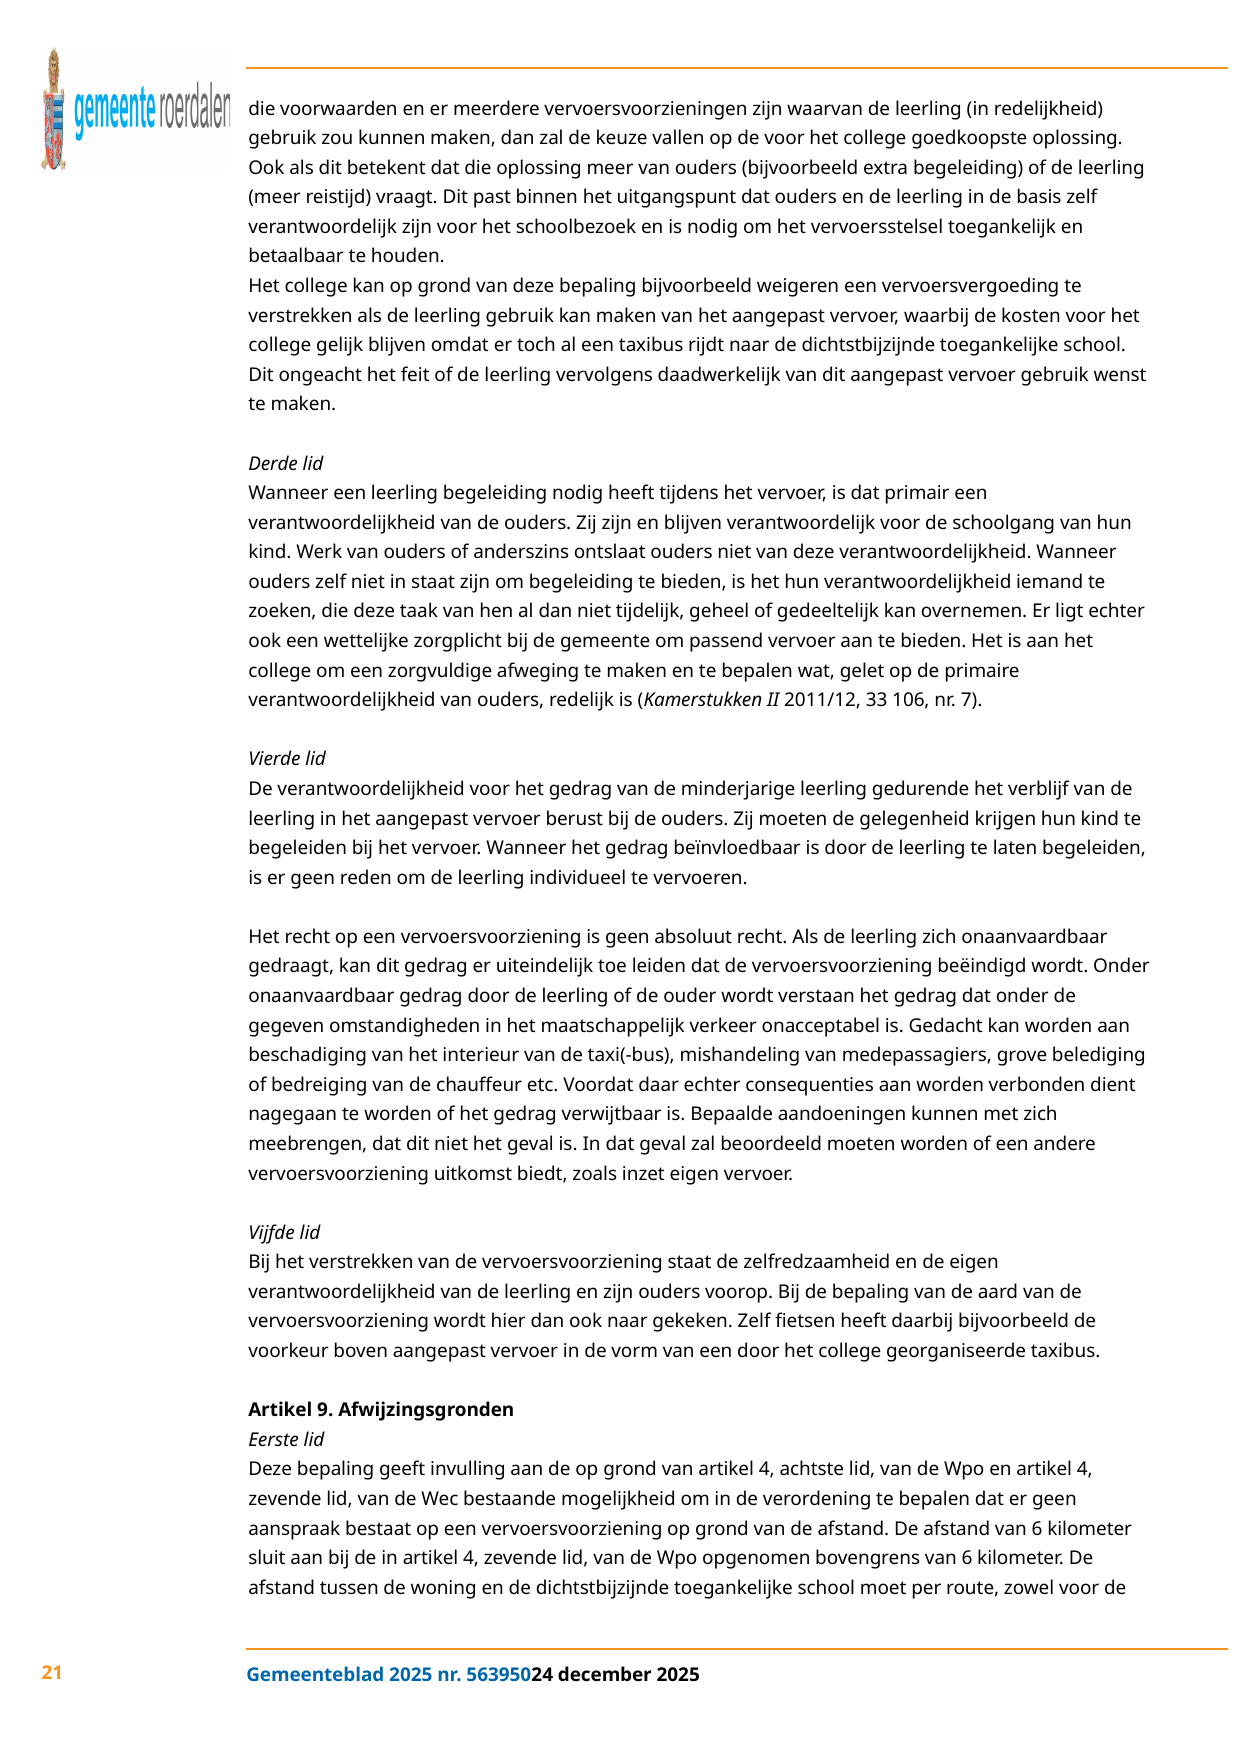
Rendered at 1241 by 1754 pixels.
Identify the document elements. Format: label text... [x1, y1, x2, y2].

text Bij het verstrekken van de vervoersvoorziening staat de zelfredzaamheid en de eigen verantwoordelijkheid van de leerling en zijn ouders voorop. Bij de bepaling van de aard van de vervoersvoorziening wordt hier dan ook naar gekeken. Zelf fietsen heeft daarbij bijvoorbeeld de voorkeur boven aangepast vervoer in de vorm van een door het college georganiseerde taxibus. [248, 1248, 1152, 1363]
text Vijfde lid [248, 1219, 1152, 1245]
text Wanneer een leerling begeleiding nodig heeft tijdens het vervoer, is dat primair een verantwoordelijkheid van de ouders. Zij zijn en blijven verantwoordelijk voor de schoolgang van hun kind. Werk van ouders of anderszins ontslaat ouders niet van deze verantwoordelijkheid. Wanneer ouders zelf niet in staat zijn om begeleiding te bieden, is het hun verantwoordelijkheid iemand te zoeken, die deze taak van hen al dan niet tijdelijk, geheel of gedeeltelijk kan overnemen. Er ligt echter ook een wettelijke zorgplicht bij de gemeente om passend vervoer aan te bieden. Het is aan het college om een zorgvuldige afweging te maken en te bepalen wat, gelet op de primaire verantwoordelijkheid van ouders, redelijk is (Kamerstukken II 2011/12, 33 106, nr. 7). [248, 479, 1152, 712]
text De verantwoordelijkheid voor het gedrag van de minderjarige leerling gedurende het verblijf van de leerling in het aangepast vervoer berust bij de ouders. Zij moeten de gelegenheid krijgen hun kind te begeleiden bij het vervoer. Wanneer het gedrag beïnvloedbaar is door de leerling te laten begeleiden, is er geen reden om de leerling individueel te vervoeren. [248, 775, 1152, 890]
text die voorwaarden en er meerdere vervoersvoorzieningen zijn waarvan de leerling (in redelijkheid) gebruik zou kunnen maken, dan zal de keuze vallen op de voor het college goedkoopste oplossing. Ook als dit betekent dat die oplossing meer van ouders (bijvoorbeeld extra begeleiding) of de leerling (meer reistijd) vraagt. Dit past binnen het uitgangspunt dat ouders en de leerling in de basis zelf verantwoordelijk zijn voor het schoolbezoek en is nodig om het vervoersstelsel toegankelijk en betaalbaar te houden. [248, 95, 1152, 268]
text Het recht op een vervoersvoorziening is geen absoluut recht. Als de leerling zich onaanvaardbaar gedraagt, kan dit gedrag er uiteindelijk toe leiden dat de vervoersvoorziening beëindigd wordt. Onder onaanvaardbaar gedrag door de leerling of de ouder wordt verstaan het gedrag dat onder de gegeven omstandigheden in het maatschappelijk verkeer onacceptabel is. Gedacht kan worden aan beschadiging van het interieur van de taxi(-bus), mishandeling van medepassagiers, grove belediging of bedreiging van de chauffeur etc. Voordat daar echter consequenties aan worden verbonden dient nagegaan te worden of het gedrag verwijtbaar is. Bepaalde aandoeningen kunnen met zich meebrengen, dat dit niet het geval is. In dat geval zal beoordeeld moeten worden of een andere vervoersvoorziening uitkomst biedt, zoals inzet eigen vervoer. [248, 923, 1152, 1186]
text Vierde lid [248, 746, 1152, 771]
text Derde lid [248, 450, 1152, 476]
text Eerste lid [248, 1426, 1152, 1452]
text Artikel 9. Afwijzingsgronden [248, 1396, 1152, 1422]
picture [41, 47, 231, 172]
text Deze bepaling geeft invulling aan de op grond van artikel 4, achtste lid, van de Wpo en artikel 4, zevende lid, van de Wec bestaande mogelijkheid om in de verordening te bepalen dat er geen aanspraak bestaat op een vervoersvoorziening op grond van de afstand. De afstand van 6 kilometer sluit aan bij de in artikel 4, zevende lid, van de Wpo opgenomen bovengrens van 6 kilometer. De afstand tussen de woning en de dichtstbijzijnde toegankelijke school moet per route, zowel voor de [248, 1456, 1152, 1600]
text Het college kan op grond van deze bepaling bijvoorbeeld weigeren een vervoersvergoeding te verstrekken als de leerling gebruik kan maken van het aangepast vervoer, waarbij de kosten voor het college gelijk blijven omdat er toch al een taxibus rijdt naar de dichtstbijzijnde toegankelijke school. Dit ongeacht het feit of de leerling vervolgens daadwerkelijk van dit aangepast vervoer gebruik wenst te maken. [248, 272, 1152, 416]
